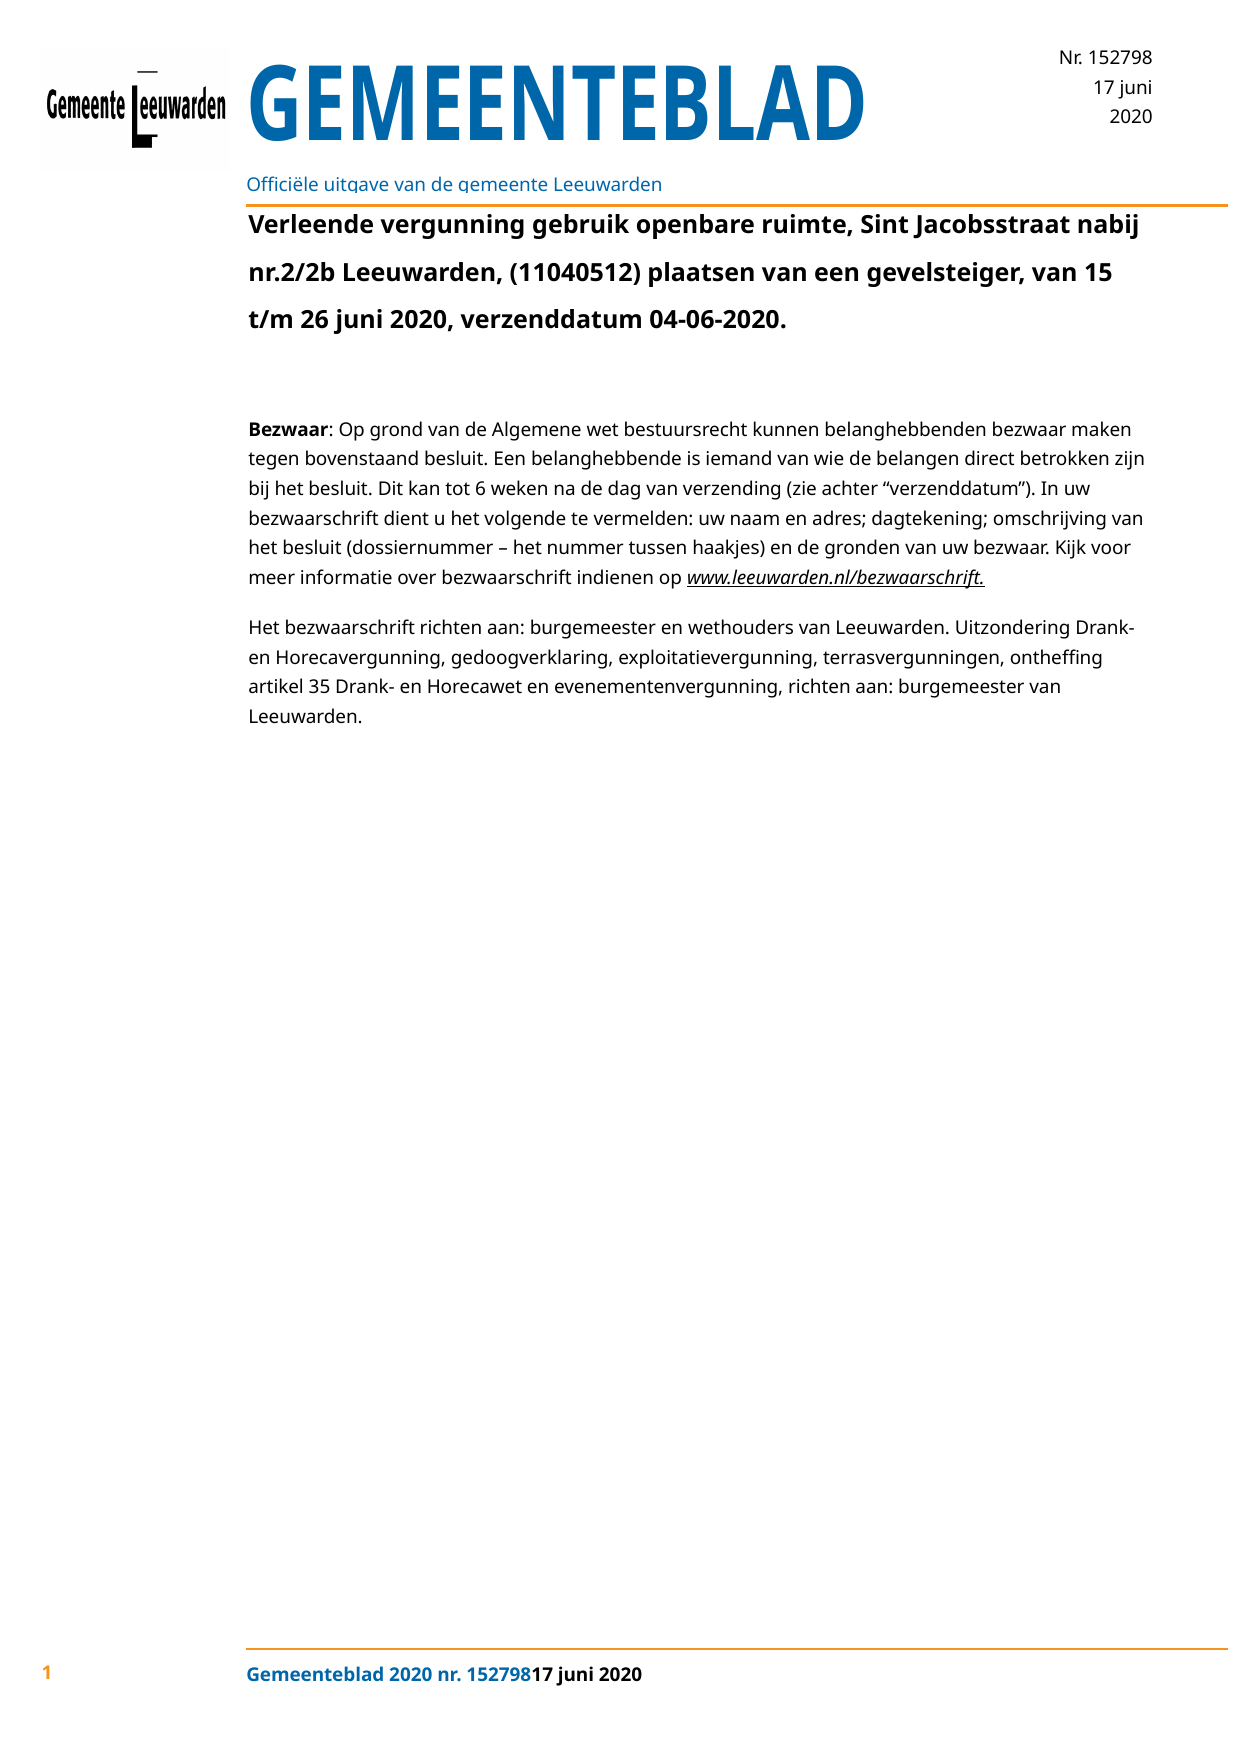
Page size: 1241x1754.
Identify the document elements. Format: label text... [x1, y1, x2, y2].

text Het bezwaarschrift richten aan: burgemeester en wethouders van Leeuwarden. Uitzondering Drank- en Horecavergunning, gedoogverklaring, exploitatievergunning, terrasvergunningen, ontheffing artikel 35 Drank- en Horecawet en evenementenvergunning, richten aan: burgemeester van Leeuwarden. [248, 614, 1152, 729]
text Bezwaar: Op grond van de Algemene wet bestuursrecht kunnen belanghebbenden bezwaar maken tegen bovenstaand besluit. Een belanghebbende is iemand van wie de belangen direct betrokken zijn bij het besluit. Dit kan tot 6 weken na de dag van verzending (zie achter “verzenddatum”). In uw bezwaarschrift dient u het volgende te vermelden: uw naam en adres; dagtekening; omschrijving van het besluit (dossiernummer – het nummer tussen haakjes) en de gronden van uw bezwaar. Kijk voor meer informatie over bezwaarschrift indienen op www.leeuwarden.nl/bezwaarschrift. [248, 416, 1152, 589]
picture [41, 47, 231, 172]
text Verleende vergunning gebruik openbare ruimte, Sint Jacobsstraat nabij nr.2/2b Leeuwarden, (11040512) plaatsen van een gevelsteiger, van 15 t/m 26 juni 2020, verzenddatum 04-06-2020. [248, 207, 1152, 336]
